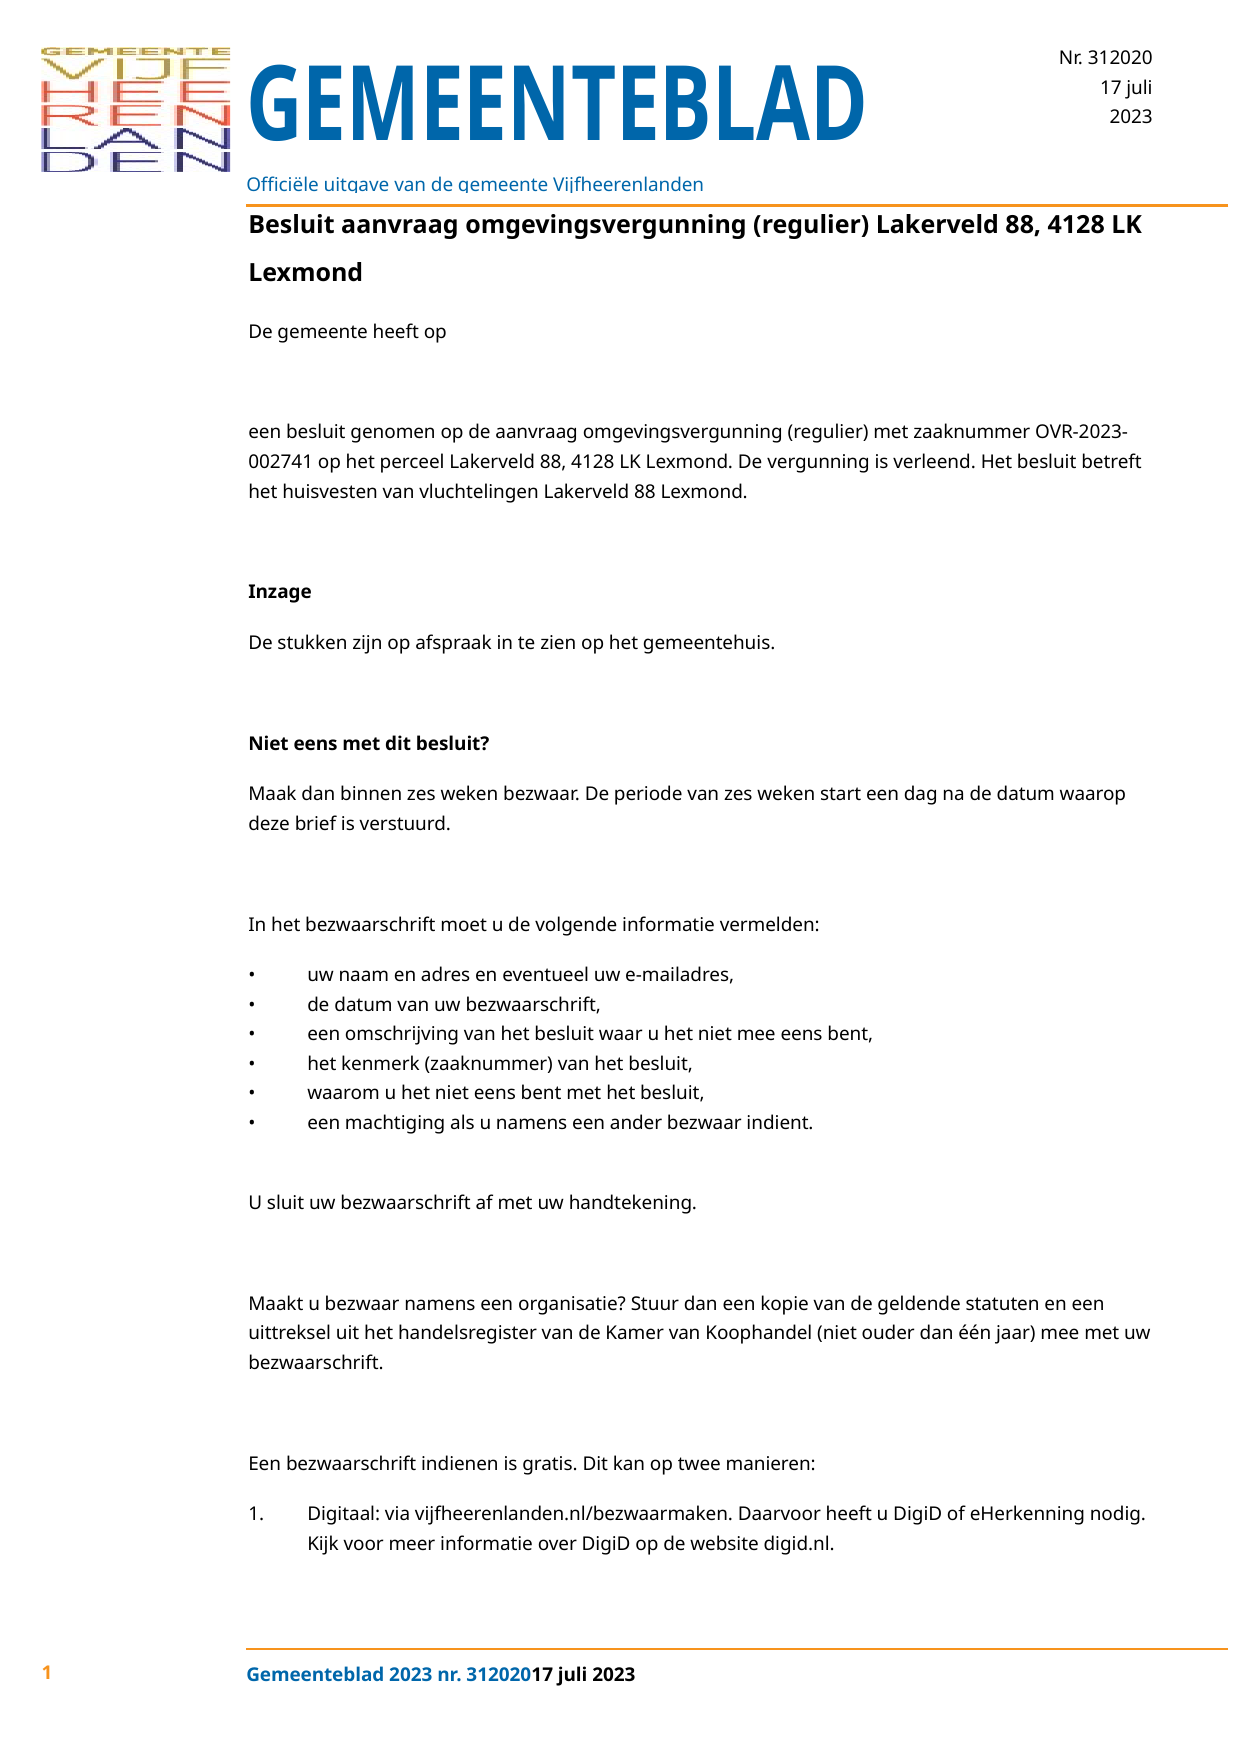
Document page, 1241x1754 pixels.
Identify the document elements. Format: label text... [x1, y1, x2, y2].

text Niet eens met dit besluit? [248, 730, 1152, 756]
text De stukken zijn op afspraak in te zien op het gemeentehuis. [248, 629, 1152, 655]
list uw naam en adres en eventueel uw e-mailadres, [248, 961, 1152, 987]
text Maak dan binnen zes weken bezwaar. De periode van zes weken start een dag na de datum waarop deze brief is verstuurd. [248, 780, 1152, 836]
text Inzage [248, 579, 1152, 604]
text De gemeente heeft op [248, 318, 1152, 344]
list het kenmerk (zaaknummer) van het besluit, [248, 1050, 1152, 1076]
list een omschrijving van het besluit waar u het niet mee eens bent, [248, 1020, 1152, 1046]
text U sluit uw bezwaarschrift af met uw handtekening. [248, 1189, 1152, 1215]
picture [41, 47, 231, 172]
text Besluit aanvraag omgevingsvergunning (regulier) Lakerveld 88, 4128 LK Lexmond [248, 207, 1152, 288]
text Maakt u bezwaar namens een organisatie? Stuur dan een kopie van de geldende statuten en een uittreksel uit het handelsregister van de Kamer van Koophandel (niet ouder dan één jaar) mee met uw bezwaarschrift. [248, 1290, 1152, 1375]
list een machtiging als u namens een ander bezwaar indient. [248, 1109, 1152, 1135]
list waarom u het niet eens bent met het besluit, [248, 1079, 1152, 1105]
text In het bezwaarschrift moet u de volgende informatie vermelden: [248, 911, 1152, 937]
text Een bezwaarschrift indienen is gratis. Dit kan op twee manieren: [248, 1450, 1152, 1476]
list Digitaal: via vijfheerenlanden.nl/bezwaarmaken. Daarvoor heeft u DigiD of eHerkenning nodig. Kijk voor meer informatie over DigiD op de website digid.nl. [248, 1500, 1152, 1556]
text een besluit genomen op de aanvraag omgevingsvergunning (regulier) met zaaknummer OVR-2023-002741 op het perceel Lakerveld 88, 4128 LK Lexmond. De vergunning is verleend. Het besluit betreft het huisvesten van vluchtelingen Lakerveld 88 Lexmond. [248, 419, 1152, 504]
list de datum van uw bezwaarschrift, [248, 991, 1152, 1017]
